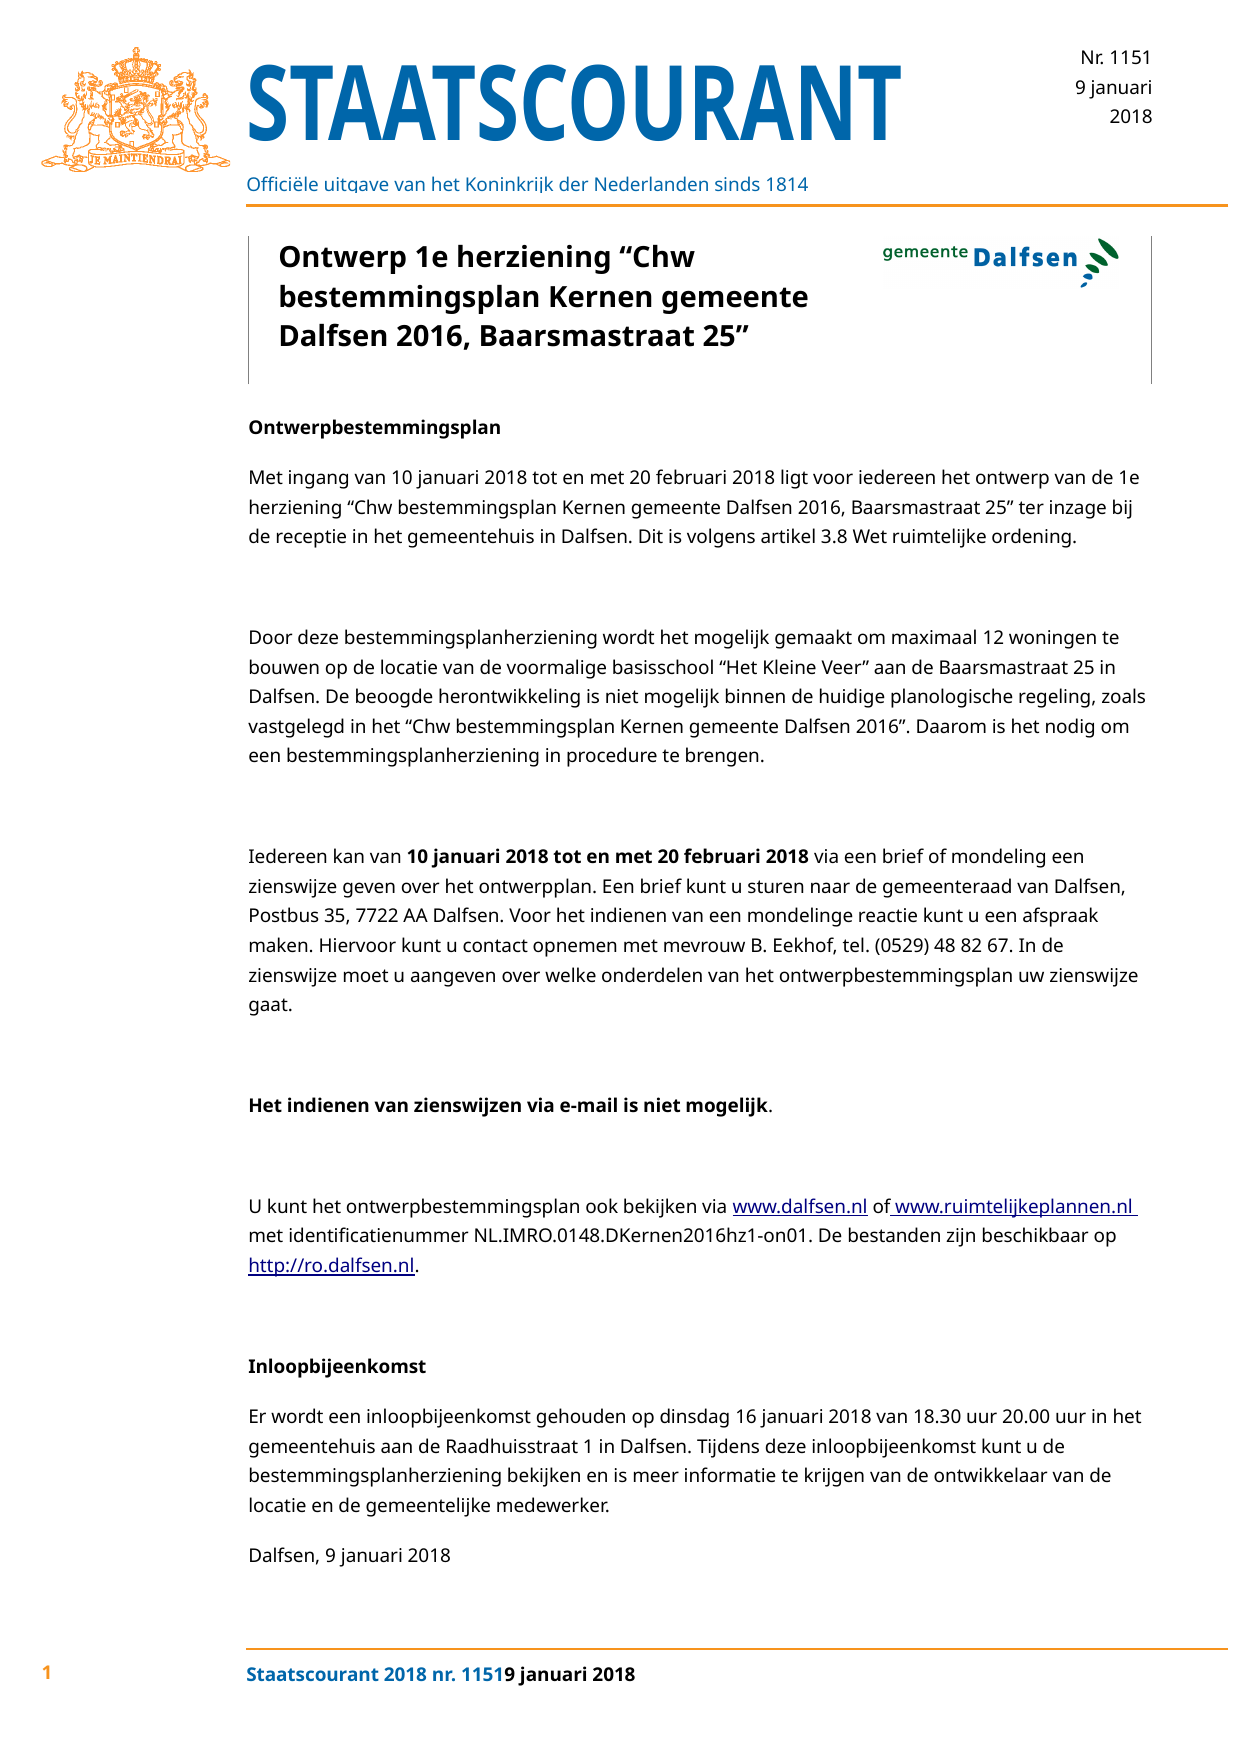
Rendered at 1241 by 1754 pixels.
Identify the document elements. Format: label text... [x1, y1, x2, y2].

picture [41, 47, 231, 172]
text Ontwerpbestemmingsplan [248, 414, 1152, 440]
text Het indienen van zienswijzen via e-mail is niet mogelijk. [248, 1092, 1152, 1118]
text Dalfsen, 9 januari 2018 [248, 1543, 1152, 1568]
text Er wordt een inloopbijeenkomst gehouden op dinsdag 16 januari 2018 van 18.30 uur 20.00 uur in het gemeentehuis aan de Raadhuisstraat 1 in Dalfsen. Tijdens deze inloopbijeenkomst kunt u de bestemmingsplanherziening bekijken en is meer informatie te krijgen van de ontwikkelaar van de locatie en de gemeentelijke medewerker. [248, 1403, 1152, 1518]
table_header [850, 236, 1151, 384]
text Door deze bestemmingsplanherziening wordt het mogelijk gemaakt om maximaal 12 woningen te bouwen op de locatie van de voormalige basisschool “Het Kleine Veer” aan de Baarsmastraat 25 in Dalfsen. De beoogde herontwikkeling is niet mogelijk binnen de huidige planologische regeling, zoals vastgelegd in het “Chw bestemmingsplan Kernen gemeente Dalfsen 2016”. Daarom is het nodig om een bestemmingsplanherziening in procedure te brengen. [248, 624, 1152, 768]
picture [882, 236, 1119, 289]
text Iedereen kan van 10 januari 2018 tot en met 20 februari 2018 via een brief of mondeling een zienswijze geven over het ontwerpplan. Een brief kunt u sturen naar de gemeenteraad van Dalfsen, Postbus 35, 7722 AA Dalfsen. Voor het indienen van een mondelinge reactie kunt u een afspraak maken. Hiervoor kunt u contact opnemen met mevrouw B. Eekhof, tel. (0529) 48 82 67. In de zienswijze moet u aangeven over welke onderdelen van het ontwerpbestemmingsplan uw zienswijze gaat. [248, 843, 1152, 1017]
text Met ingang van 10 januari 2018 tot en met 20 februari 2018 ligt voor iedereen het ontwerp van de 1e herziening “Chw bestemmingsplan Kernen gemeente Dalfsen 2016, Baarsmastraat 25” ter inzage bij de receptie in het gemeentehuis in Dalfsen. Dit is volgens artikel 3.8 Wet ruimtelijke ordening. [248, 464, 1152, 549]
text Inloopbijeenkomst [248, 1353, 1152, 1379]
table_header Ontwerp 1e herziening “Chw bestemmingsplan Kernen gemeente Dalfsen 2016, Baarsmastraat 25” [249, 236, 850, 384]
text U kunt het ontwerpbestemmingsplan ook bekijken via www.dalfsen.nl of www.ruimtelijkeplannen.nl met identificatienummer NL.IMRO.0148.DKernen2016hz1-on01. De bestanden zijn beschikbaar op http://ro.dalfsen.nl. [248, 1193, 1152, 1278]
